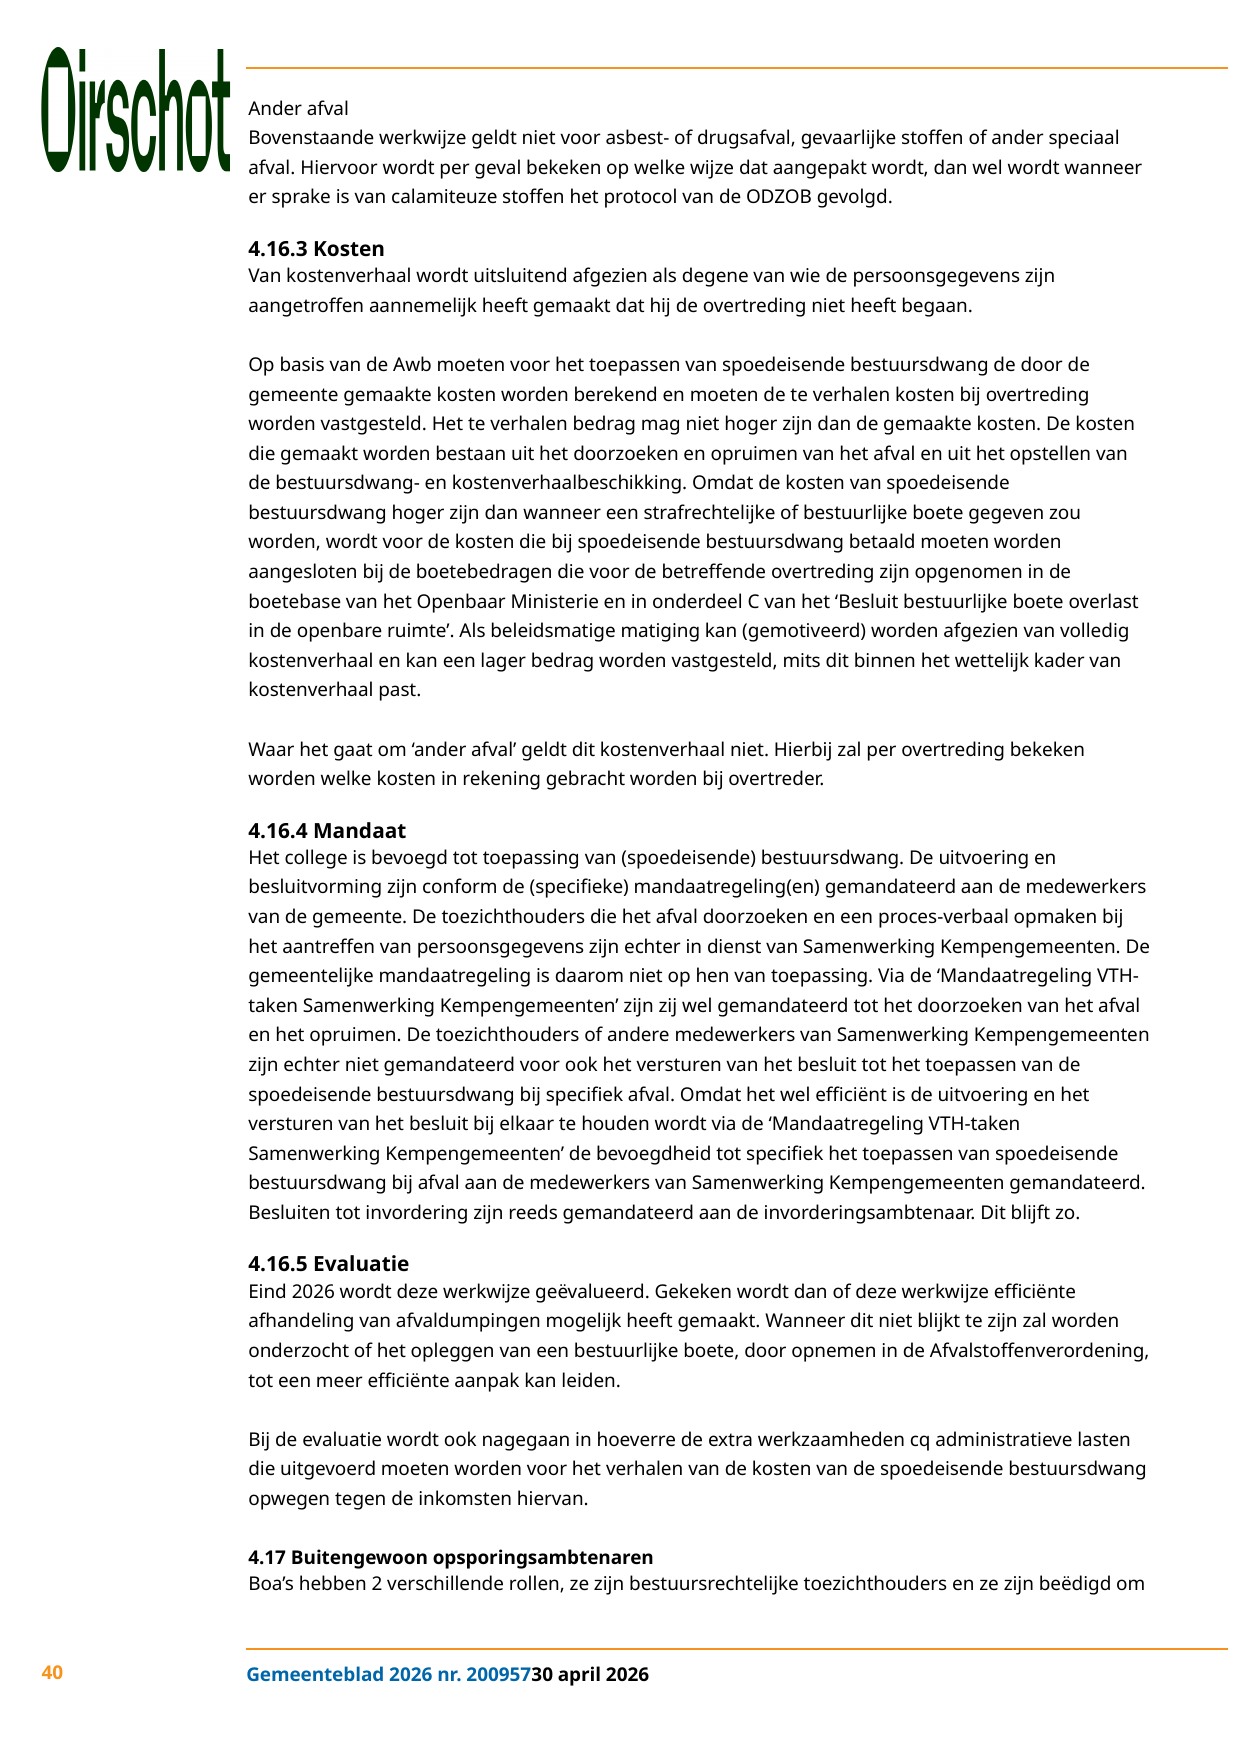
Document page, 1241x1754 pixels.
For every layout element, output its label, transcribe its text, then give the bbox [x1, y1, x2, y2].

text Bovenstaande werkwijze geldt niet voor asbest- of drugsafval, gevaarlijke stoffen of ander speciaal afval. Hiervoor wordt per geval bekeken op welke wijze dat aangepakt wordt, dan wel wordt wanneer er sprake is van calamiteuze stoffen het protocol van de ODZOB gevolgd. [248, 124, 1152, 209]
text Waar het gaat om ‘ander afval’ geldt dit kostenverhaal niet. Hierbij zal per overtreding bekeken worden welke kosten in rekening gebracht worden bij overtreder. [248, 736, 1152, 791]
text Eind 2026 wordt deze werkwijze geëvalueerd. Gekeken wordt dan of deze werkwijze efficiënte afhandeling van afvaldumpingen mogelijk heeft gemaakt. Wanneer dit niet blijkt te zijn zal worden onderzocht of het opleggen van een bestuurlijke boete, door opnemen in de Afvalstoffenverordening, tot een meer efficiënte aanpak kan leiden. [248, 1278, 1152, 1392]
text Ander afval [248, 95, 1152, 121]
text 4.16.4 Mandaat [248, 816, 1152, 844]
text Op basis van de Awb moeten voor het toepassen van spoedeisende bestuursdwang de door de gemeente gemaakte kosten worden berekend en moeten de te verhalen kosten bij overtreding worden vastgesteld. Het te verhalen bedrag mag niet hoger zijn dan de gemaakte kosten. De kosten die gemaakt worden bestaan uit het doorzoeken en opruimen van het afval en uit het opstellen van de bestuursdwang- en kostenverhaalbeschikking. Omdat de kosten van spoedeisende bestuursdwang hoger zijn dan wanneer een strafrechtelijke of bestuurlijke boete gegeven zou worden, wordt voor de kosten die bij spoedeisende bestuursdwang betaald moeten worden aangesloten bij de boetebedragen die voor de betreffende overtreding zijn opgenomen in de boetebase van het Openbaar Ministerie en in onderdeel C van het ‘Besluit bestuurlijke boete overlast in de openbare ruimte’. Als beleidsmatige matiging kan (gemotiveerd) worden afgezien van volledig kostenverhaal en kan een lager bedrag worden vastgesteld, mits dit binnen het wettelijk kader van kostenverhaal past. [248, 351, 1152, 702]
text Boa’s hebben 2 verschillende rollen, ze zijn bestuursrechtelijke toezichthouders en ze zijn beëdigd om [248, 1570, 1152, 1596]
text 4.16.3 Kosten [248, 234, 1152, 262]
text Het college is bevoegd tot toepassing van (spoedeisende) bestuursdwang. De uitvoering en besluitvorming zijn conform de (specifieke) mandaatregeling(en) gemandateerd aan de medewerkers van de gemeente. De toezichthouders die het afval doorzoeken en een proces-verbaal opmaken bij het aantreffen van persoonsgegevens zijn echter in dienst van Samenwerking Kempengemeenten. De gemeentelijke mandaatregeling is daarom niet op hen van toepassing. Via de ‘Mandaatregeling VTH-taken Samenwerking Kempengemeenten’ zijn zij wel gemandateerd tot het doorzoeken van het afval en het opruimen. De toezichthouders of andere medewerkers van Samenwerking Kempengemeenten zijn echter niet gemandateerd voor ook het versturen van het besluit tot het toepassen van de spoedeisende bestuursdwang bij specifiek afval. Omdat het wel efficiënt is de uitvoering en het versturen van het besluit bij elkaar te houden wordt via de ‘Mandaatregeling VTH-taken Samenwerking Kempengemeenten’ de bevoegdheid tot specifiek het toepassen van spoedeisende bestuursdwang bij afval aan de medewerkers van Samenwerking Kempengemeenten gemandateerd. Besluiten tot invordering zijn reeds gemandateerd aan de invorderingsambtenaar. Dit blijft zo. [248, 844, 1152, 1225]
picture [41, 47, 231, 172]
text 4.16.5 Evaluatie [248, 1249, 1152, 1278]
text 4.17 Buitengewoon opsporingsambtenaren [248, 1544, 1152, 1570]
text Bij de evaluatie wordt ook nagegaan in hoeverre de extra werkzaamheden cq administratieve lasten die uitgevoerd moeten worden voor het verhalen van de kosten van de spoedeisende bestuursdwang opwegen tegen de inkomsten hiervan. [248, 1426, 1152, 1511]
text Van kostenverhaal wordt uitsluitend afgezien als degene van wie de persoonsgegevens zijn aangetroffen aannemelijk heeft gemaakt dat hij de overtreding niet heeft begaan. [248, 262, 1152, 318]
